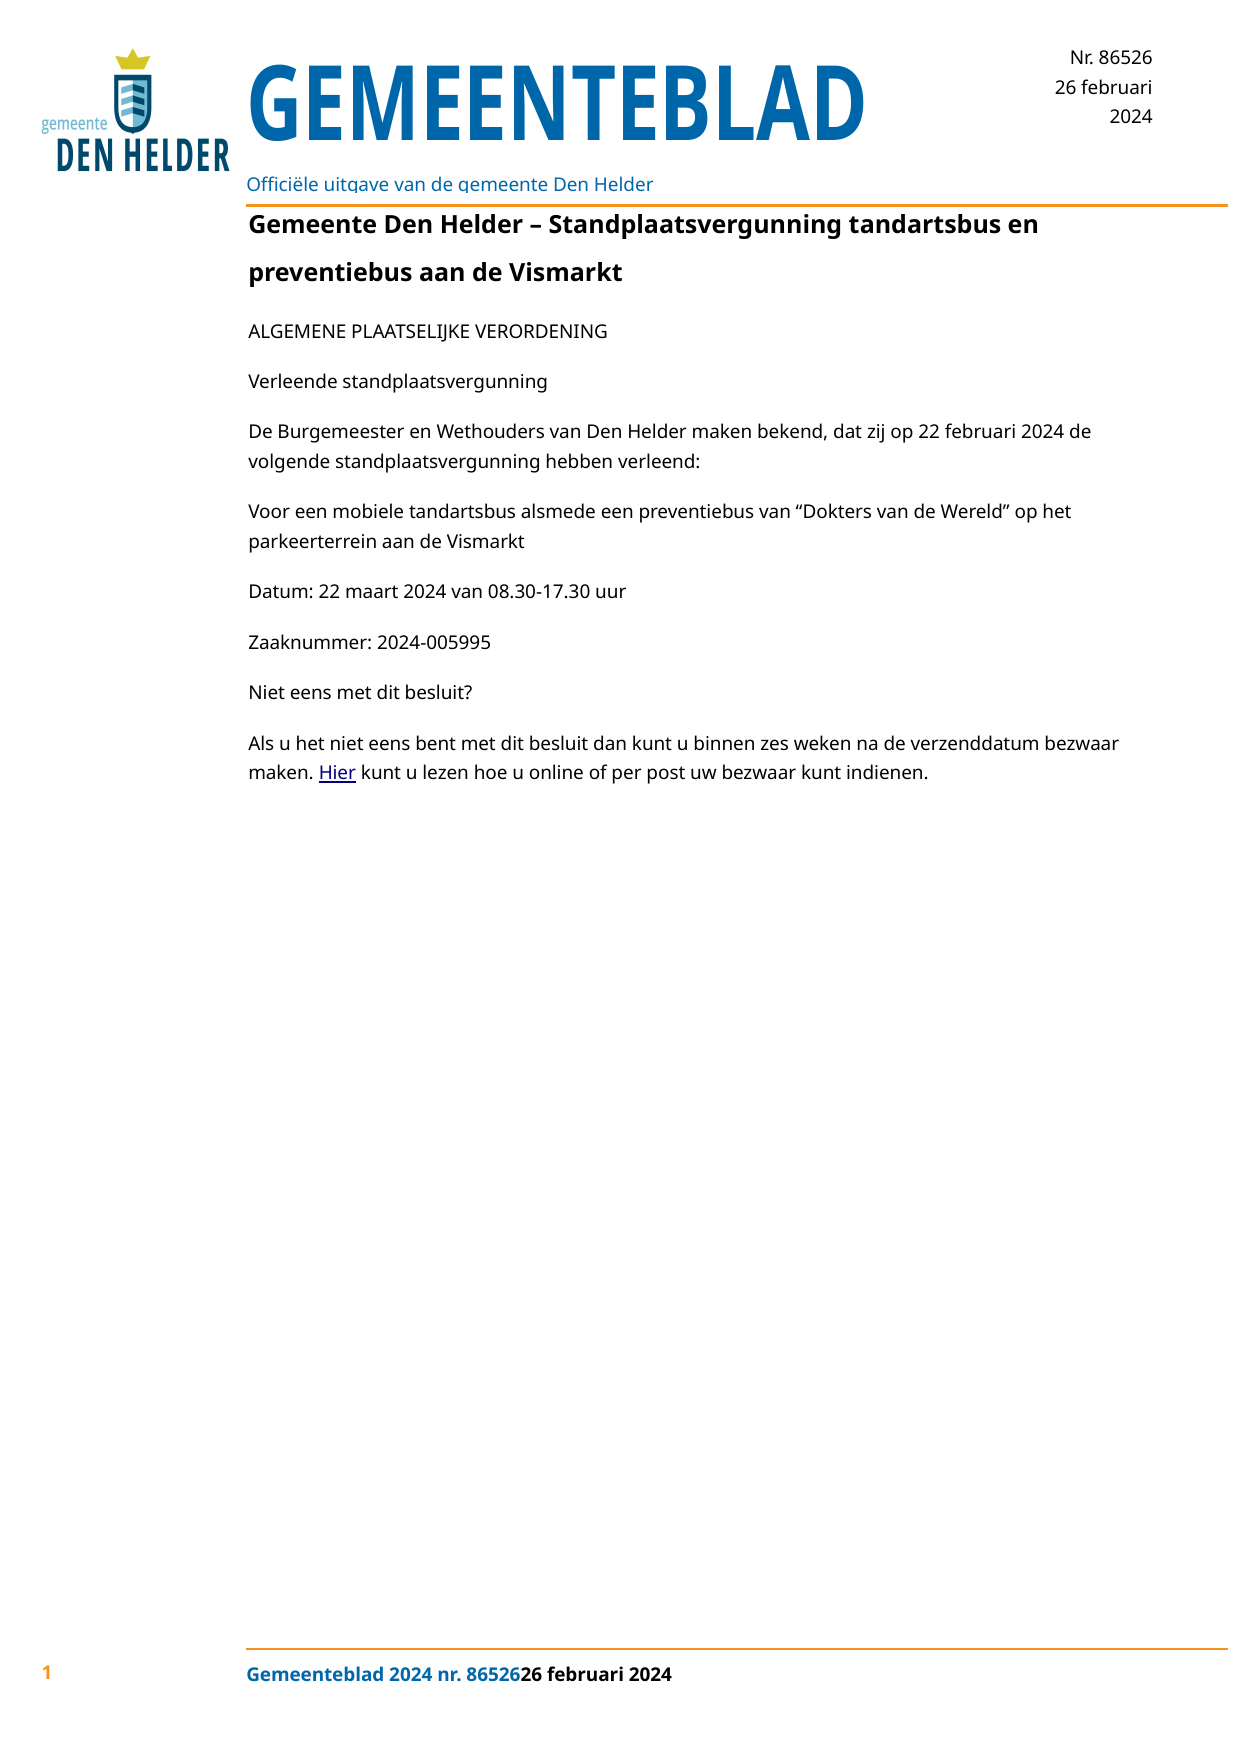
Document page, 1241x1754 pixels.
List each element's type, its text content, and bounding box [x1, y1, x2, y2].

picture [41, 47, 231, 172]
text Verleende standplaatsvergunning [248, 368, 1152, 394]
text De Burgemeester en Wethouders van Den Helder maken bekend, dat zij op 22 februari 2024 de volgende standplaatsvergunning hebben verleend: [248, 419, 1152, 474]
text Voor een mobiele tandartsbus alsmede een preventiebus van “Dokters van de Wereld” op het parkeerterrein aan de Vismarkt [248, 499, 1152, 554]
picture [220, 160, 224, 172]
text ALGEMENE PLAATSELIJKE VERORDENING [248, 318, 1152, 344]
text Zaaknummer: 2024-005995 [248, 629, 1152, 655]
text Gemeente Den Helder – Standplaatsvergunning tandartsbus en preventiebus aan de Vismarkt [248, 207, 1152, 288]
picture [182, 144, 187, 165]
picture [63, 144, 68, 165]
text Datum: 22 maart 2024 van 08.30-17.30 uur [248, 579, 1152, 604]
text Niet eens met dit besluit? [248, 679, 1152, 705]
text Als u het niet eens bent met dit besluit dan kunt u binnen zes weken na de verzenddatum bezwaar maken. Hier kunt u lezen hoe u online of per post uw bezwaar kunt indienen. [248, 730, 1152, 785]
picture [130, 157, 135, 172]
picture [100, 154, 106, 172]
